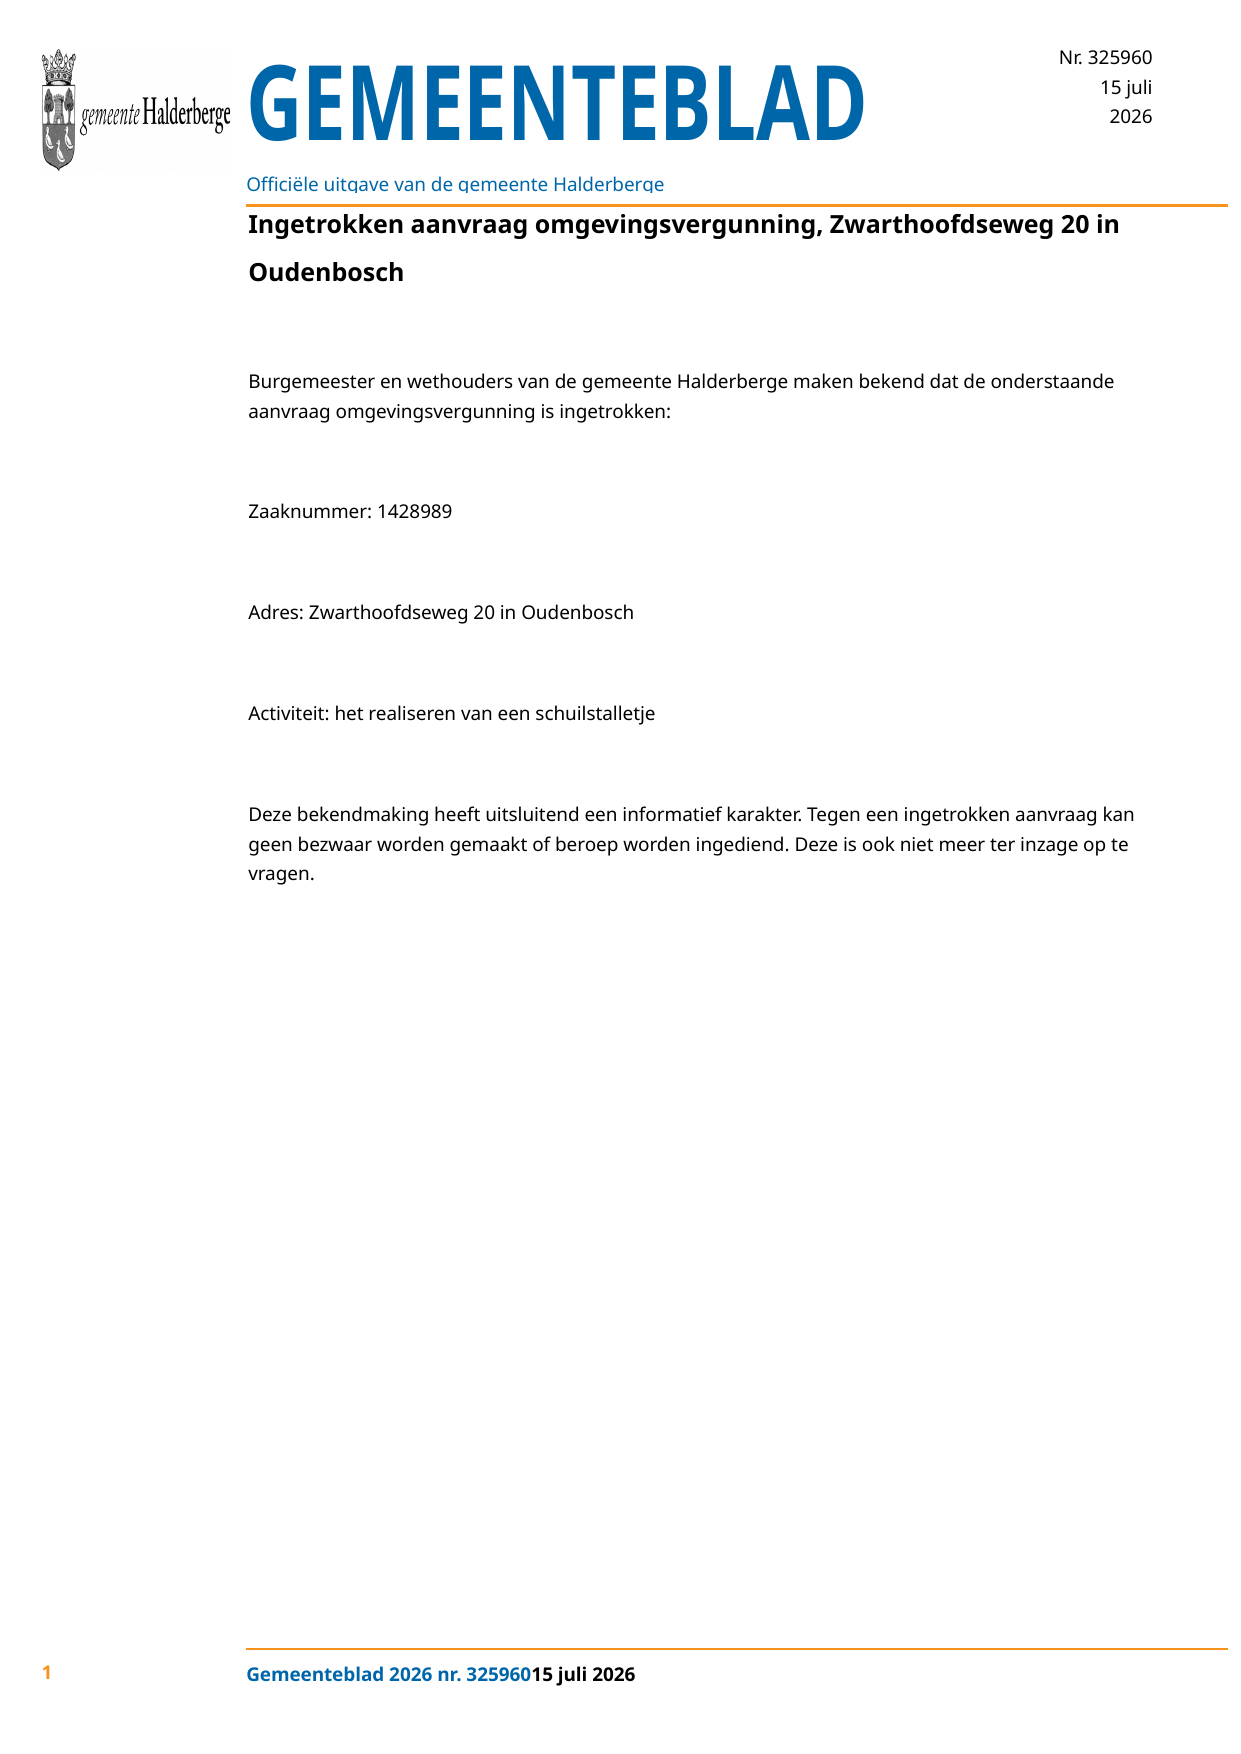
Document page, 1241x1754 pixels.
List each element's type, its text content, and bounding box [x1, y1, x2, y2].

text Deze bekendmaking heeft uitsluitend een informatief karakter. Tegen een ingetrokken aanvraag kan geen bezwaar worden gemaakt of beroep worden ingediend. Deze is ook niet meer ter inzage op te vragen. [248, 801, 1152, 886]
text Zaaknummer: 1428989 [248, 499, 1152, 524]
text Ingetrokken aanvraag omgevingsvergunning, Zwarthoofdseweg 20 in Oudenbosch [248, 207, 1152, 288]
text Adres: Zwarthoofdseweg 20 in Oudenbosch [248, 599, 1152, 625]
picture [41, 47, 231, 172]
text Activiteit: het realiseren van een schuilstalletje [248, 700, 1152, 726]
text Burgemeester en wethouders van de gemeente Halderberge maken bekend dat de onderstaande aanvraag omgevingsvergunning is ingetrokken: [248, 368, 1152, 424]
